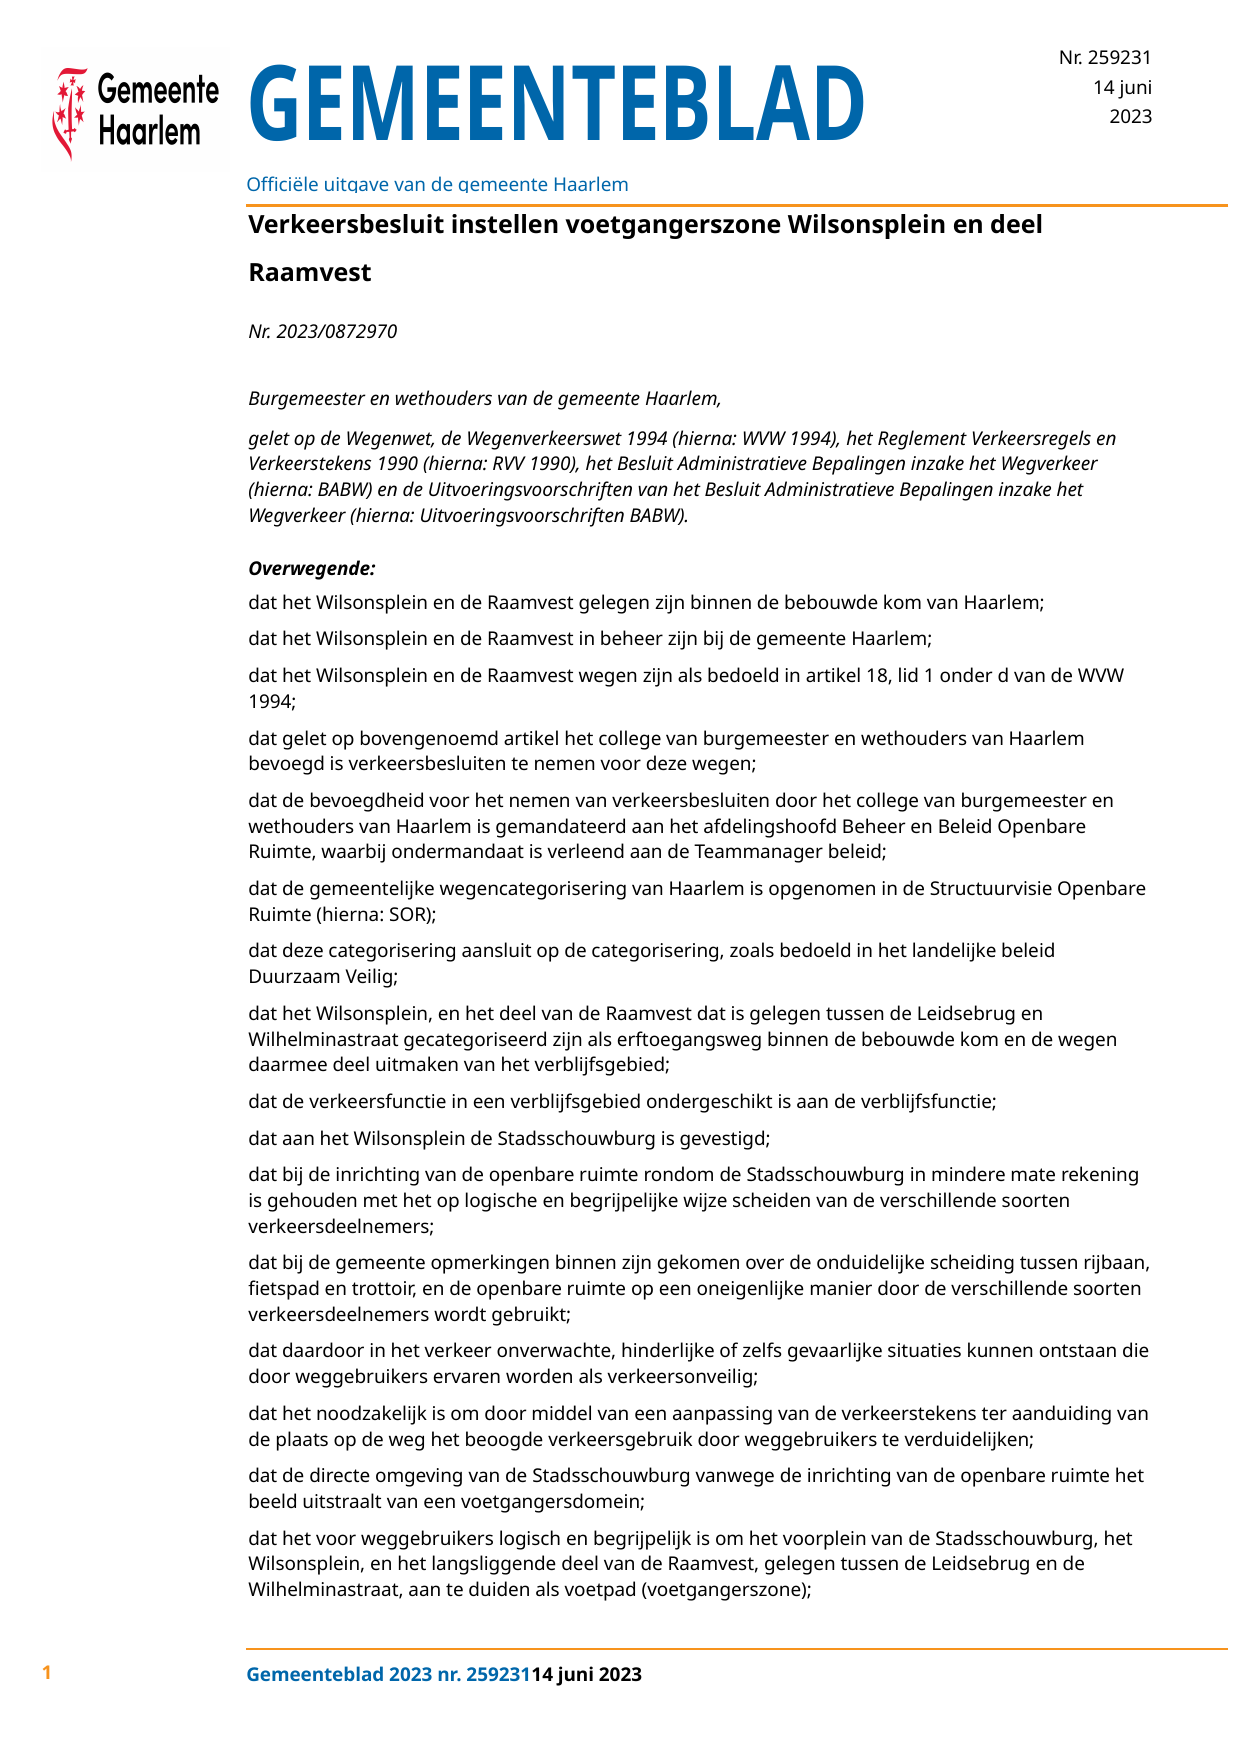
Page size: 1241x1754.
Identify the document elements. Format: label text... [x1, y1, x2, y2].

text dat bij de gemeente opmerkingen binnen zijn gekomen over de onduidelijke scheiding tussen rijbaan, fietspad en trottoir, en de openbare ruimte op een oneigenlijke manier door de verschillende soorten verkeersdeelnemers wordt gebruikt; [248, 1249, 1152, 1327]
text dat de bevoegdheid voor het nemen van verkeersbesluiten door het college van burgemeester en wethouders van Haarlem is gemandateerd aan het afdelingshoofd Beheer en Beleid Openbare Ruimte, waarbij ondermandaat is verleend aan de Teammanager beleid; [248, 787, 1152, 864]
text dat de gemeentelijke wegencategorisering van Haarlem is opgenomen in de Structuurvisie Openbare Ruimte (hierna: SOR); [248, 875, 1152, 927]
text dat aan het Wilsonsplein de Stadsschouwburg is gevestigd; [248, 1125, 1152, 1151]
text dat het Wilsonsplein en de Raamvest in beheer zijn bij de gemeente Haarlem; [248, 626, 1152, 651]
text dat het Wilsonsplein en de Raamvest wegen zijn als bedoeld in artikel 18, lid 1 onder d van de WVW 1994; [248, 662, 1152, 714]
text dat het Wilsonsplein en de Raamvest gelegen zijn binnen de bebouwde kom van Haarlem; [248, 589, 1152, 615]
text dat deze categorisering aansluit op de categorisering, zoals bedoeld in het landelijke beleid Duurzaam Veilig; [248, 938, 1152, 989]
text dat het voor weggebruikers logisch en begrijpelijk is om het voorplein van de Stadsschouwburg, het Wilsonsplein, en het langsliggende deel van de Raamvest, gelegen tussen de Leidsebrug en de Wilhelminastraat, aan te duiden als voetpad (voetgangerszone); [248, 1525, 1152, 1602]
text dat de verkeersfunctie in een verblijfsgebied ondergeschikt is aan de verblijfsfunctie; [248, 1088, 1152, 1114]
text Overwegende: [248, 555, 1152, 581]
text dat daardoor in het verkeer onverwachte, hinderlijke of zelfs gevaarlijke situaties kunnen ontstaan die door weggebruikers ervaren worden als verkeersonveilig; [248, 1338, 1152, 1389]
text dat het Wilsonsplein, en het deel van de Raamvest dat is gelegen tussen de Leidsebrug en Wilhelminastraat gecategoriseerd zijn als erftoegangsweg binnen de bebouwde kom en de wegen daarmee deel uitmaken van het verblijfsgebied; [248, 1000, 1152, 1077]
text gelet op de Wegenwet, de Wegenverkeerswet 1994 (hierna: WVW 1994), het Reglement Verkeersregels en Verkeerstekens 1990 (hierna: RVV 1990), het Besluit Administratieve Bepalingen inzake het Wegverkeer (hierna: BABW) en de Uitvoeringsvoorschriften van het Besluit Administratieve Bepalingen inzake het Wegverkeer (hierna: Uitvoeringsvoorschriften BABW). [248, 425, 1152, 528]
text dat bij de inrichting van de openbare ruimte rondom de Stadsschouwburg in mindere mate rekening is gehouden met het op logische en begrijpelijke wijze scheiden van de verschillende soorten verkeersdeelnemers; [248, 1161, 1152, 1239]
text Burgemeester en wethouders van de gemeente Haarlem, [248, 386, 1152, 411]
text dat gelet op bovengenoemd artikel het college van burgemeester en wethouders van Haarlem bevoegd is verkeersbesluiten te nemen voor deze wegen; [248, 725, 1152, 776]
text Verkeersbesluit instellen voetgangerszone Wilsonsplein en deel Raamvest [248, 207, 1152, 288]
text dat de directe omgeving van de Stadsschouwburg vanwege de inrichting van de openbare ruimte het beeld uitstraalt van een voetgangersdomein; [248, 1462, 1152, 1514]
picture [41, 47, 231, 172]
text dat het noodzakelijk is om door middel van een aanpassing van de verkeerstekens ter aanduiding van de plaats op de weg het beoogde verkeersgebruik door weggebruikers te verduidelijken; [248, 1400, 1152, 1452]
text Nr. 2023/0872970 [248, 318, 1152, 344]
